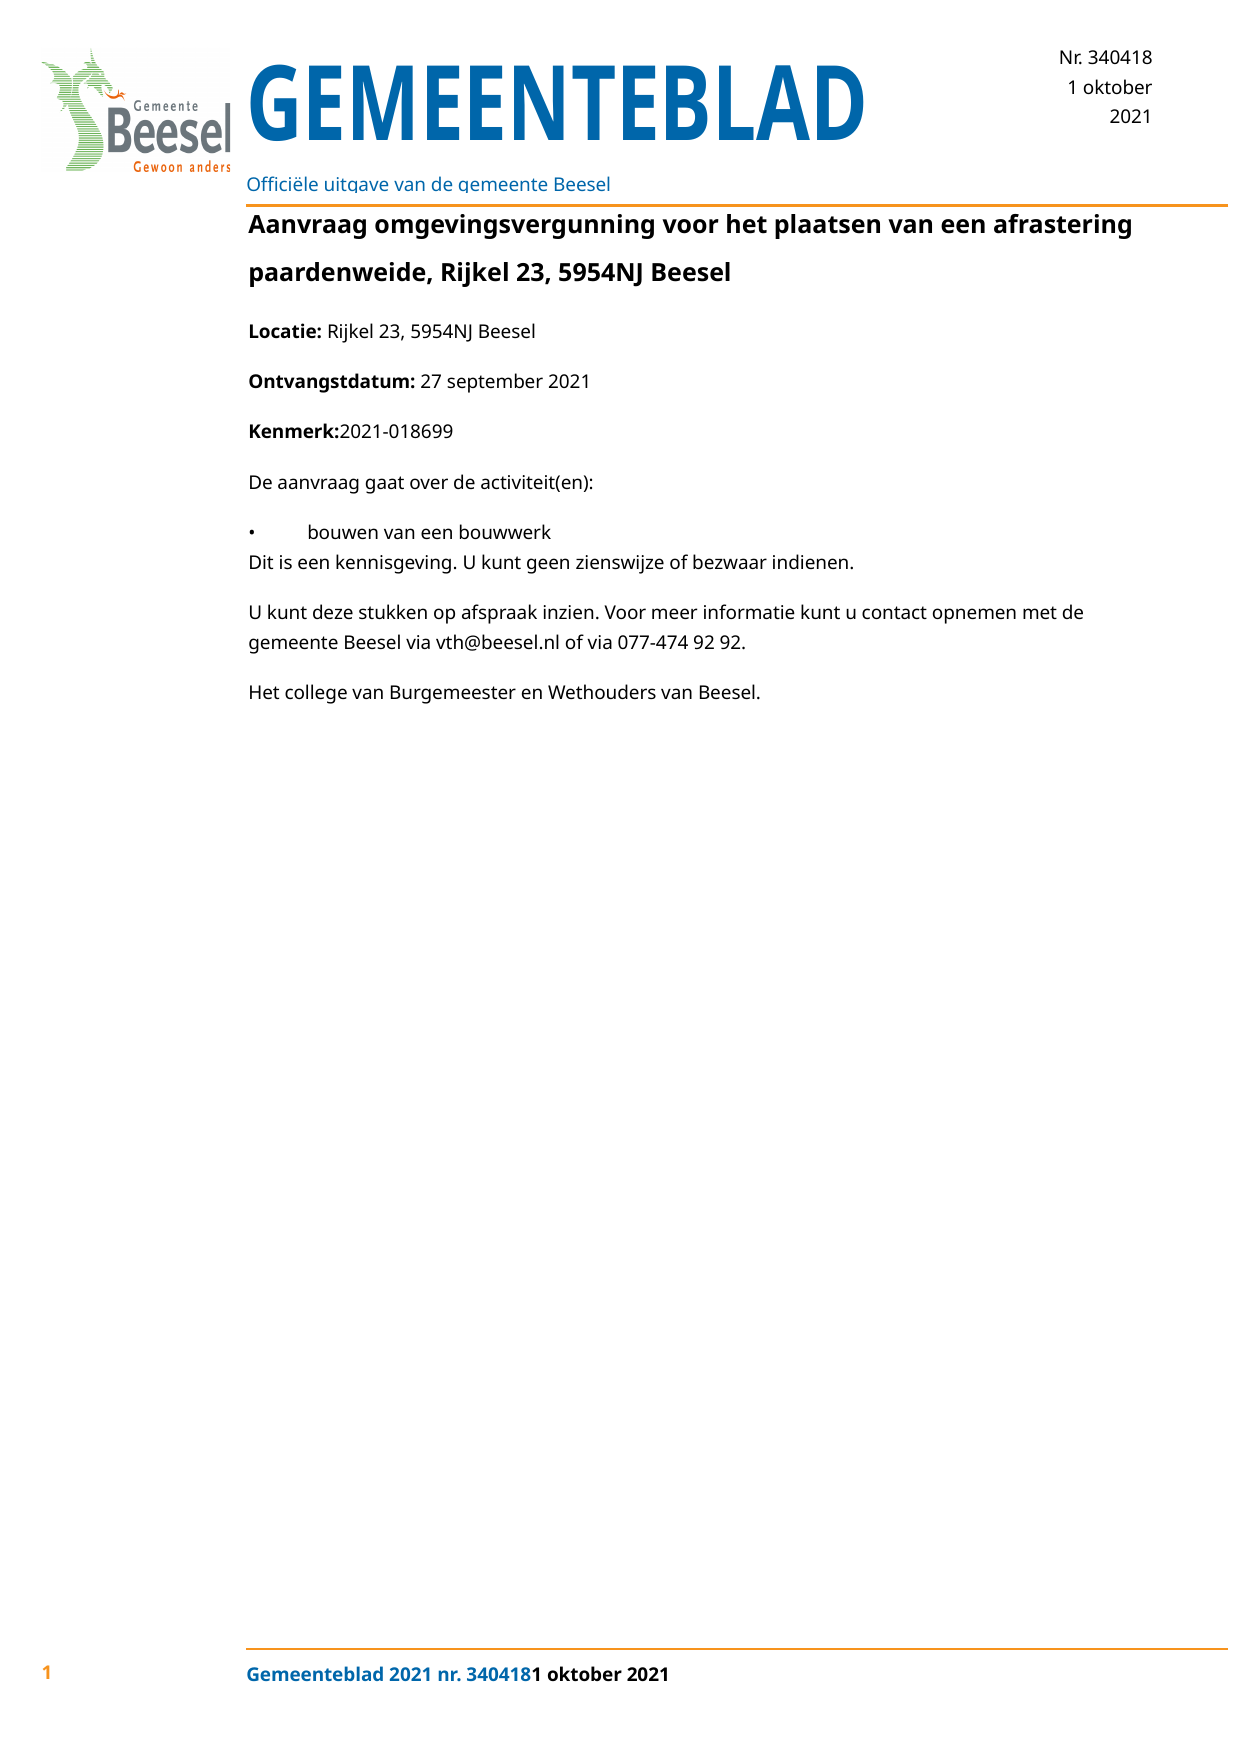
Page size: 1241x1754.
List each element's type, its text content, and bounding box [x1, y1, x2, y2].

text U kunt deze stukken op afspraak inzien. Voor meer informatie kunt u contact opnemen met de gemeente Beesel via vth@beesel.nl of via 077-474 92 92. [248, 599, 1152, 655]
text Locatie: Rijkel 23, 5954NJ Beesel [248, 318, 1152, 344]
list bouwen van een bouwwerk [248, 519, 1152, 545]
text Kenmerk:2021-018699 [248, 419, 1152, 444]
text Ontvangstdatum: 27 september 2021 [248, 368, 1152, 394]
text Dit is een kennisgeving. U kunt geen zienswijze of bezwaar indienen. [248, 549, 1152, 575]
text De aanvraag gaat over de activiteit(en): [248, 469, 1152, 495]
text Het college van Burgemeester en Wethouders van Beesel. [248, 679, 1152, 705]
text Aanvraag omgevingsvergunning voor het plaatsen van een afrastering paardenweide, Rijkel 23, 5954NJ Beesel [248, 207, 1152, 288]
picture [41, 47, 231, 172]
